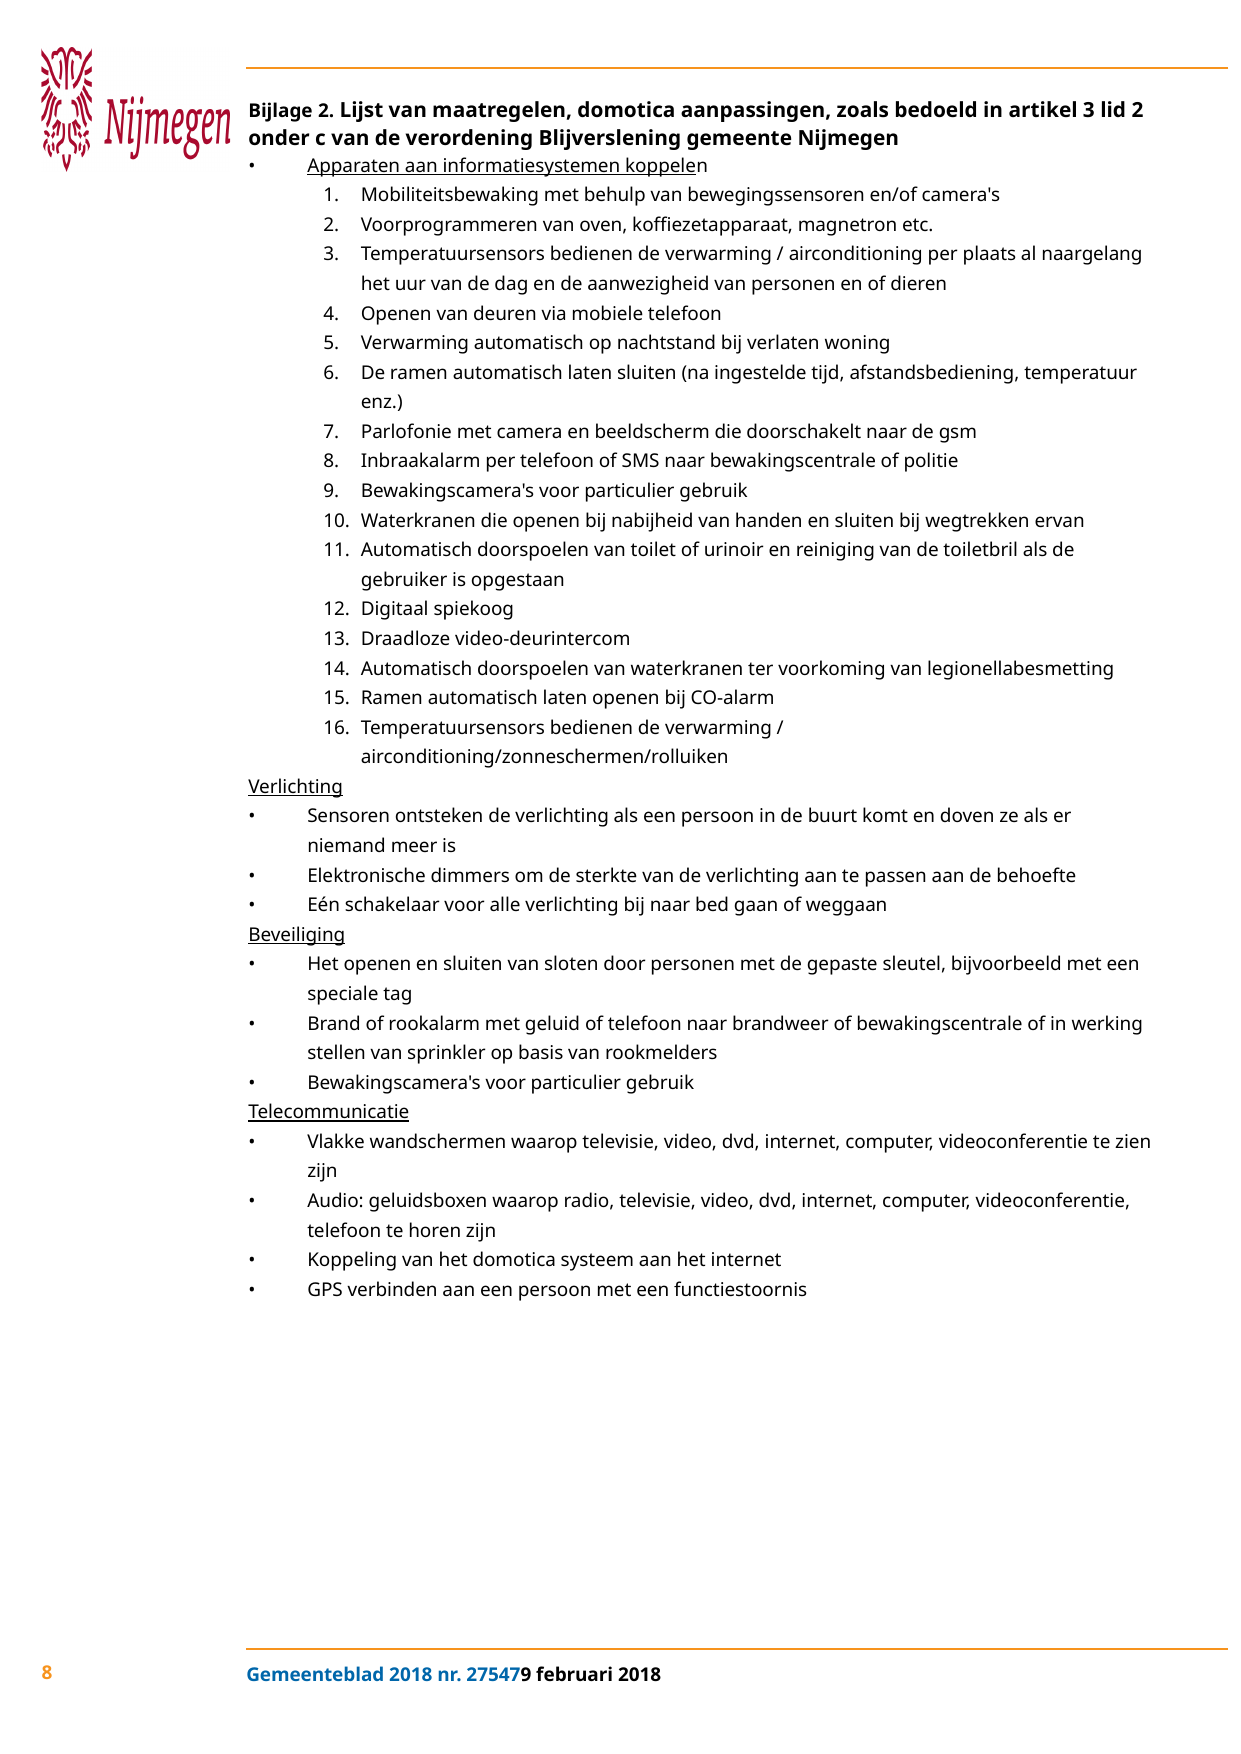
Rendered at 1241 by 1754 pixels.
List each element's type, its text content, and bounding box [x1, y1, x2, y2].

list Parlofonie met camera en beeldscherm die doorschakelt naar de gsm [323, 418, 1152, 444]
list Waterkranen die openen bij nabijheid van handen en sluiten bij wegtrekken ervan [323, 507, 1152, 532]
list Digitaal spiekoog [323, 596, 1152, 621]
list Vlakke wandschermen waarop televisie, video, dvd, internet, computer, videoconferentie te zien zijn [248, 1128, 1152, 1183]
list Het openen en sluiten van sloten door personen met de gepaste sleutel, bijvoorbeeld met een speciale tag [248, 951, 1152, 1006]
list Koppeling van het domotica systeem aan het internet [248, 1246, 1152, 1272]
list Draadloze video-deurintercom [323, 625, 1152, 651]
list Apparaten aan informatiesystemen koppelen [248, 152, 1152, 177]
list Voorprogrammeren van oven, koffiezetapparaat, magnetron etc. [323, 211, 1152, 237]
list Openen van deuren via mobiele telefoon [323, 300, 1152, 325]
text Verlichting [248, 773, 1152, 799]
list Inbraakalarm per telefoon of SMS naar bewakingscentrale of politie [323, 448, 1152, 473]
text Telecommunicatie [248, 1098, 1152, 1124]
list Brand of rookalarm met geluid of telefoon naar brandweer of bewakingscentrale of in werking stellen van sprinkler op basis van rookmelders [248, 1010, 1152, 1065]
text Bijlage 2. Lijst van maatregelen, domotica aanpassingen, zoals bedoeld in artikel 3 lid 2 onder c van de verordening Blijverslening gemeente Nijmegen [248, 95, 1152, 152]
list Verwarming automatisch op nachtstand bij verlaten woning [323, 329, 1152, 355]
list Mobiliteitsbewaking met behulp van bewegingssensoren en/of camera's [323, 181, 1152, 207]
list Elektronische dimmers om de sterkte van de verlichting aan te passen aan de behoefte [248, 862, 1152, 887]
list Audio: geluidsboxen waarop radio, televisie, video, dvd, internet, computer, videoconferentie, telefoon te horen zijn [248, 1187, 1152, 1242]
list Temperatuursensors bedienen de verwarming / airconditioning per plaats al naargelang het uur van de dag en de aanwezigheid van personen en of dieren [323, 241, 1152, 296]
text Beveiliging [248, 921, 1152, 947]
picture [41, 47, 231, 172]
list Bewakingscamera's voor particulier gebruik [248, 1069, 1152, 1094]
list Bewakingscamera's voor particulier gebruik [323, 477, 1152, 503]
list Sensoren ontsteken de verlichting als een persoon in de buurt komt en doven ze als er niemand meer is [248, 803, 1152, 858]
list Automatisch doorspoelen van toilet of urinoir en reiniging van de toiletbril als de gebruiker is opgestaan [323, 536, 1152, 592]
list Temperatuursensors bedienen de verwarming / airconditioning/zonneschermen/rolluiken [323, 714, 1152, 769]
list Ramen automatisch laten openen bij CO-alarm [323, 684, 1152, 710]
list Eén schakelaar voor alle verlichting bij naar bed gaan of weggaan [248, 891, 1152, 917]
list GPS verbinden aan een persoon met een functiestoornis [248, 1276, 1152, 1302]
list Automatisch doorspoelen van waterkranen ter voorkoming van legionellabesmetting [323, 655, 1152, 680]
list De ramen automatisch laten sluiten (na ingestelde tijd, afstandsbediening, temperatuur enz.) [323, 359, 1152, 414]
